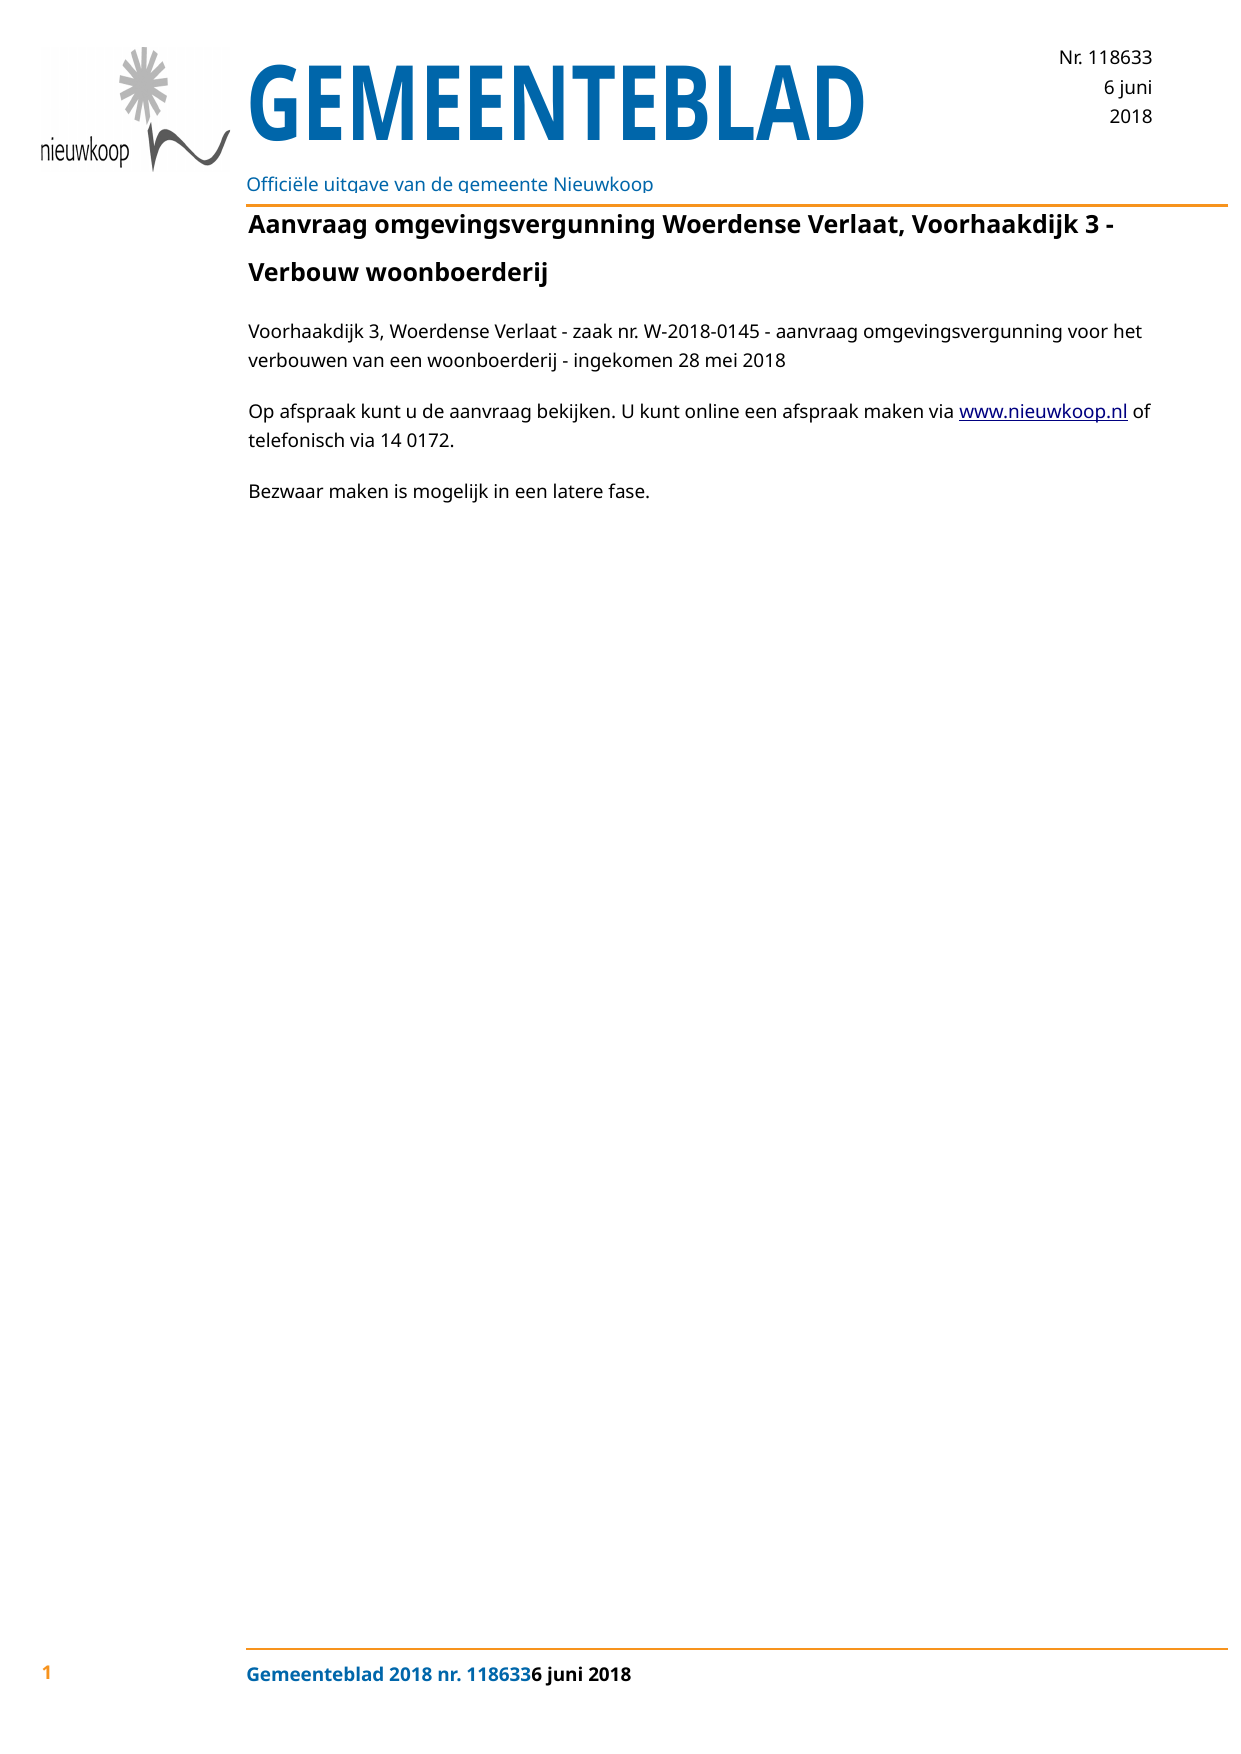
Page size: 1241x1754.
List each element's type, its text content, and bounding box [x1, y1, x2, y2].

text Bezwaar maken is mogelijk in een latere fase. [248, 478, 1152, 504]
picture [41, 47, 231, 172]
text Op afspraak kunt u de aanvraag bekijken. U kunt online een afspraak maken via www.nieuwkoop.nl of telefonisch via 14 0172. [248, 398, 1152, 453]
text Voorhaakdijk 3, Woerdense Verlaat - zaak nr. W-2018-0145 - aanvraag omgevingsvergunning voor het verbouwen van een woonboerderij - ingekomen 28 mei 2018 [248, 318, 1152, 373]
text Aanvraag omgevingsvergunning Woerdense Verlaat, Voorhaakdijk 3 - Verbouw woonboerderij [248, 207, 1152, 288]
